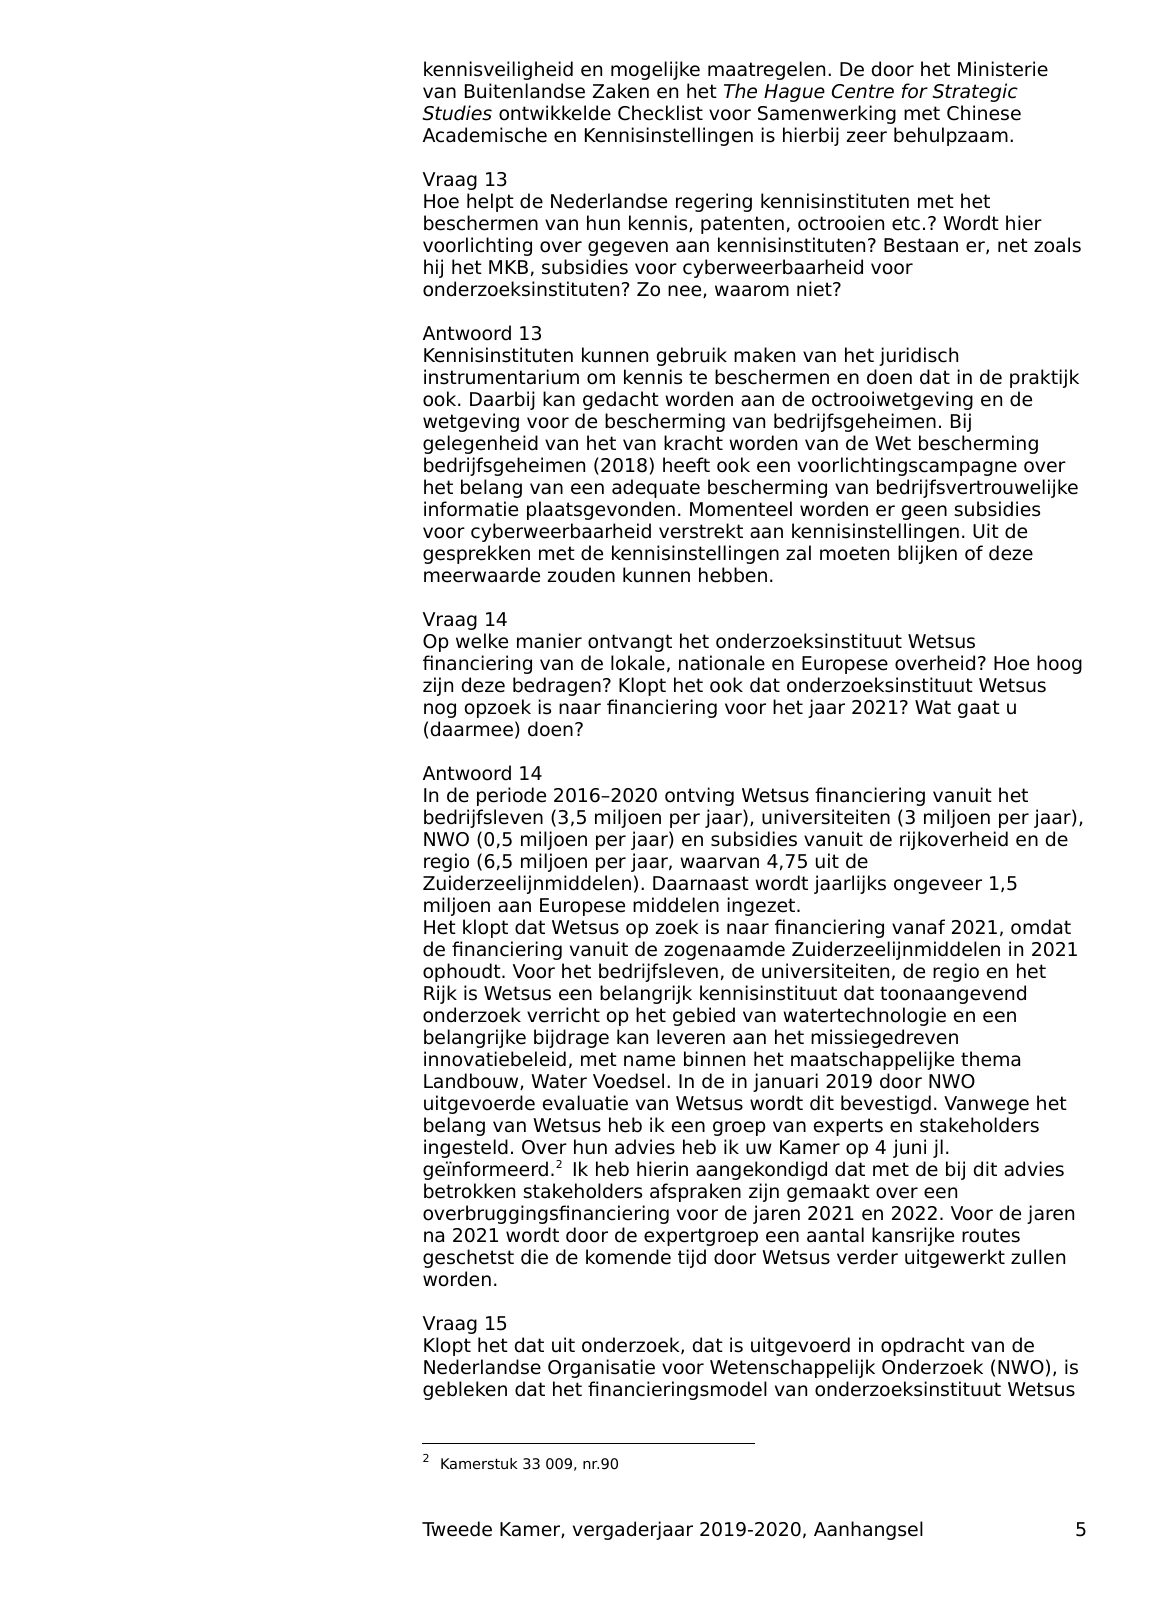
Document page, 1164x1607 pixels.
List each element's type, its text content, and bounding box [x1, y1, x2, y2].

text Kamerstuk 33 009, nr.90 [422, 1452, 1087, 1474]
text kennisveiligheid en mogelijke maatregelen. De door het Ministerie van Buitenlandse Zaken en het The Hague Centre for Strategic Studies ontwikkelde Checklist voor Samenwerking met Chinese Academische en Kennisinstellingen is hierbij zeer behulpzaam. [422, 59, 1087, 147]
text Op welke manier ontvangt het onderzoeksinstituut Wetsus financiering van de lokale, nationale en Europese overheid? Hoe hoog zijn deze bedragen? Klopt het ook dat onderzoeksinstituut Wetsus nog opzoek is naar financiering voor het jaar 2021? Wat gaat u (daarmee) doen? [422, 631, 1087, 741]
text Antwoord 13 [422, 323, 1087, 345]
text Het klopt dat Wetsus op zoek is naar financiering vanaf 2021, omdat de financiering vanuit de zogenaamde Zuiderzeelijnmiddelen in 2021 ophoudt. Voor het bedrijfsleven, de universiteiten, de regio en het Rijk is Wetsus een belangrijk kennisinstituut dat toonaangevend onderzoek verricht op het gebied van watertechnologie en een belangrijke bijdrage kan leveren aan het missiegedreven innovatiebeleid, met name binnen het maatschappelijke thema Landbouw, Water Voedsel. In de in januari 2019 door NWO uitgevoerde evaluatie van Wetsus wordt dit bevestigd. Vanwege het belang van Wetsus heb ik een groep van experts en stakeholders ingesteld. Over hun advies heb ik uw Kamer op 4 juni jl. geïnformeerd. Ik heb hierin aangekondigd dat met de bij dit advies betrokken stakeholders afspraken zijn gemaakt over een overbruggingsfinanciering voor de jaren 2021 en 2022. Voor de jaren na 2021 wordt door de expertgroep een aantal kansrijke routes geschetst die de komende tijd door Wetsus verder uitgewerkt zullen worden. [422, 917, 1087, 1291]
text Vraag 14 [422, 609, 1087, 631]
text Kennisinstituten kunnen gebruik maken van het juridisch instrumentarium om kennis te beschermen en doen dat in de praktijk ook. Daarbij kan gedacht worden aan de octrooiwetgeving en de wetgeving voor de bescherming van bedrijfsgeheimen. Bij gelegenheid van het van kracht worden van de Wet bescherming bedrijfsgeheimen (2018) heeft ook een voorlichtingscampagne over het belang van een adequate bescherming van bedrijfsvertrouwelijke informatie plaatsgevonden. Momenteel worden er geen subsidies voor cyberweerbaarheid verstrekt aan kennisinstellingen. Uit de gesprekken met de kennisinstellingen zal moeten blijken of deze meerwaarde zouden kunnen hebben. [422, 345, 1087, 587]
text Klopt het dat uit onderzoek, dat is uitgevoerd in opdracht van de Nederlandse Organisatie voor Wetenschappelijk Onderzoek (NWO), is gebleken dat het financieringsmodel van onderzoeksinstituut Wetsus [422, 1335, 1087, 1401]
text In de periode 2016–2020 ontving Wetsus financiering vanuit het bedrijfsleven (3,5 miljoen per jaar), universiteiten (3 miljoen per jaar), NWO (0,5 miljoen per jaar) en subsidies vanuit de rijkoverheid en de regio (6,5 miljoen per jaar, waarvan 4,75 uit de Zuiderzeelijnmiddelen). Daarnaast wordt jaarlijks ongeveer 1,5 miljoen aan Europese middelen ingezet. [422, 785, 1087, 917]
text Antwoord 14 [422, 763, 1087, 785]
text Vraag 13 [422, 169, 1087, 191]
text Hoe helpt de Nederlandse regering kennisinstituten met het beschermen van hun kennis, patenten, octrooien etc.? Wordt hier voorlichting over gegeven aan kennisinstituten? Bestaan er, net zoals hij het MKB, subsidies voor cyberweerbaarheid voor onderzoeksinstituten? Zo nee, waarom niet? [422, 191, 1087, 301]
text Vraag 15 [422, 1313, 1087, 1335]
